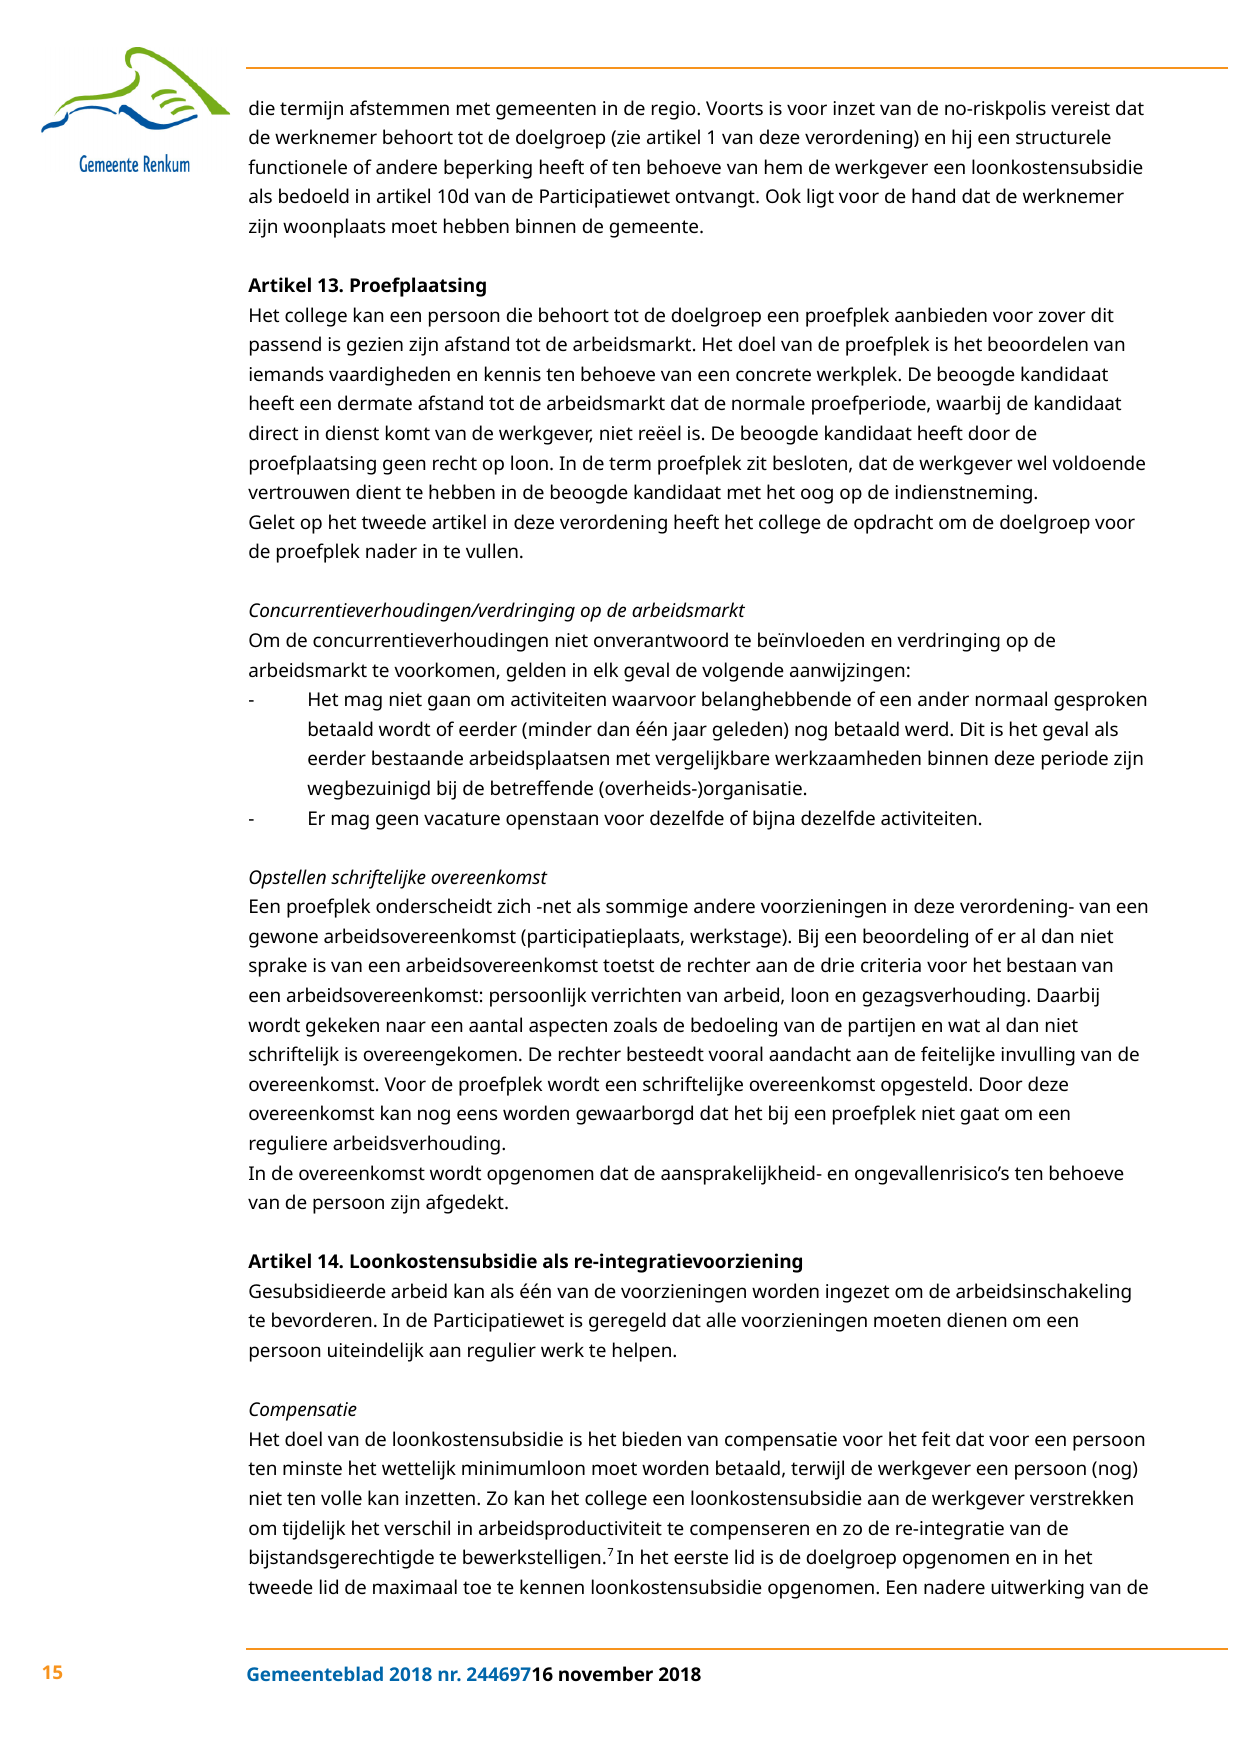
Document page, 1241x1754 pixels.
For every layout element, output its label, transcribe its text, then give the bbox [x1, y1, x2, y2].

text Gesubsidieerde arbeid kan als één van de voorzieningen worden ingezet om de arbeidsinschakeling te bevorderen. In de Participatiewet is geregeld dat alle voorzieningen moeten dienen om een persoon uiteindelijk aan regulier werk te helpen. [248, 1278, 1152, 1363]
text Het college kan een persoon die behoort tot de doelgroep een proefplek aanbieden voor zover dit passend is gezien zijn afstand tot de arbeidsmarkt. Het doel van de proefplek is het beoordelen van iemands vaardigheden en kennis ten behoeve van een concrete werkplek. De beoogde kandidaat heeft een dermate afstand tot de arbeidsmarkt dat de normale proefperiode, waarbij de kandidaat direct in dienst komt van de werkgever, niet reëel is. De beoogde kandidaat heeft door de proefplaatsing geen recht op loon. In de term proefplek zit besloten, dat de werkgever wel voldoende vertrouwen dient te hebben in de beoogde kandidaat met het oog op de indienstneming. [248, 302, 1152, 505]
text Opstellen schriftelijke overeenkomst [248, 864, 1152, 890]
list Er mag geen vacature openstaan voor dezelfde of bijna dezelfde activiteiten. [248, 805, 1152, 831]
text Om de concurrentieverhoudingen niet onverantwoord te beïnvloeden en verdringing op de arbeidsmarkt te voorkomen, gelden in elk geval de volgende aanwijzingen: [248, 627, 1152, 683]
text In de overeenkomst wordt opgenomen dat de aansprakelijkheid- en ongevallenrisico’s ten behoeve van de persoon zijn afgedekt. [248, 1160, 1152, 1215]
text Een proefplek onderscheidt zich -net als sommige andere voorzieningen in deze verordening- van een gewone arbeidsovereenkomst (participatieplaats, werkstage). Bij een beoordeling of er al dan niet sprake is van een arbeidsovereenkomst toetst de rechter aan de drie criteria voor het bestaan van een arbeidsovereenkomst: persoonlijk verrichten van arbeid, loon en gezagsverhouding. Daarbij wordt gekeken naar een aantal aspecten zoals de bedoeling van de partijen en wat al dan niet schriftelijk is overeengekomen. De rechter besteedt vooral aandacht aan de feitelijke invulling van de overeenkomst. Voor de proefplek wordt een schriftelijke overeenkomst opgesteld. Door deze overeenkomst kan nog eens worden gewaarborgd dat het bij een proefplek niet gaat om een reguliere arbeidsverhouding. [248, 893, 1152, 1156]
text die termijn afstemmen met gemeenten in de regio. Voorts is voor inzet van de no-riskpolis vereist dat de werknemer behoort tot de doelgroep (zie artikel 1 van deze verordening) en hij een structurele functionele of andere beperking heeft of ten behoeve van hem de werkgever een loonkostensubsidie als bedoeld in artikel 10d van de Participatiewet ontvangt. Ook ligt voor de hand dat de werknemer zijn woonplaats moet hebben binnen de gemeente. [248, 95, 1152, 239]
text Compensatie [248, 1396, 1152, 1422]
text Artikel 13. Proefplaatsing [248, 272, 1152, 298]
list Het mag niet gaan om activiteiten waarvoor belanghebbende of een ander normaal gesproken betaald wordt of eerder (minder dan één jaar geleden) nog betaald werd. Dit is het geval als eerder bestaande arbeidsplaatsen met vergelijkbare werkzaamheden binnen deze periode zijn wegbezuinigd bij de betreffende (overheids-)organisatie. [248, 686, 1152, 801]
text Het doel van de loonkostensubsidie is het bieden van compensatie voor het feit dat voor een persoon ten minste het wettelijk minimumloon moet worden betaald, terwijl de werkgever een persoon (nog) niet ten volle kan inzetten. Zo kan het college een loonkostensubsidie aan de werkgever verstrekken om tijdelijk het verschil in arbeidsproductiviteit te compenseren en zo de re-integratie van de bijstandsgerechtigde te bewerkstelligen.7 In het eerste lid is de doelgroep opgenomen en in het tweede lid de maximaal toe te kennen loonkostensubsidie opgenomen. Een nadere uitwerking van de [248, 1426, 1152, 1600]
text Gelet op het tweede artikel in deze verordening heeft het college de opdracht om de doelgroep voor de proefplek nader in te vullen. [248, 509, 1152, 564]
text Artikel 14. Loonkostensubsidie als re-integratievoorziening [248, 1248, 1152, 1274]
picture [41, 47, 231, 172]
text Concurrentieverhoudingen/verdringing op de arbeidsmarkt [248, 598, 1152, 623]
